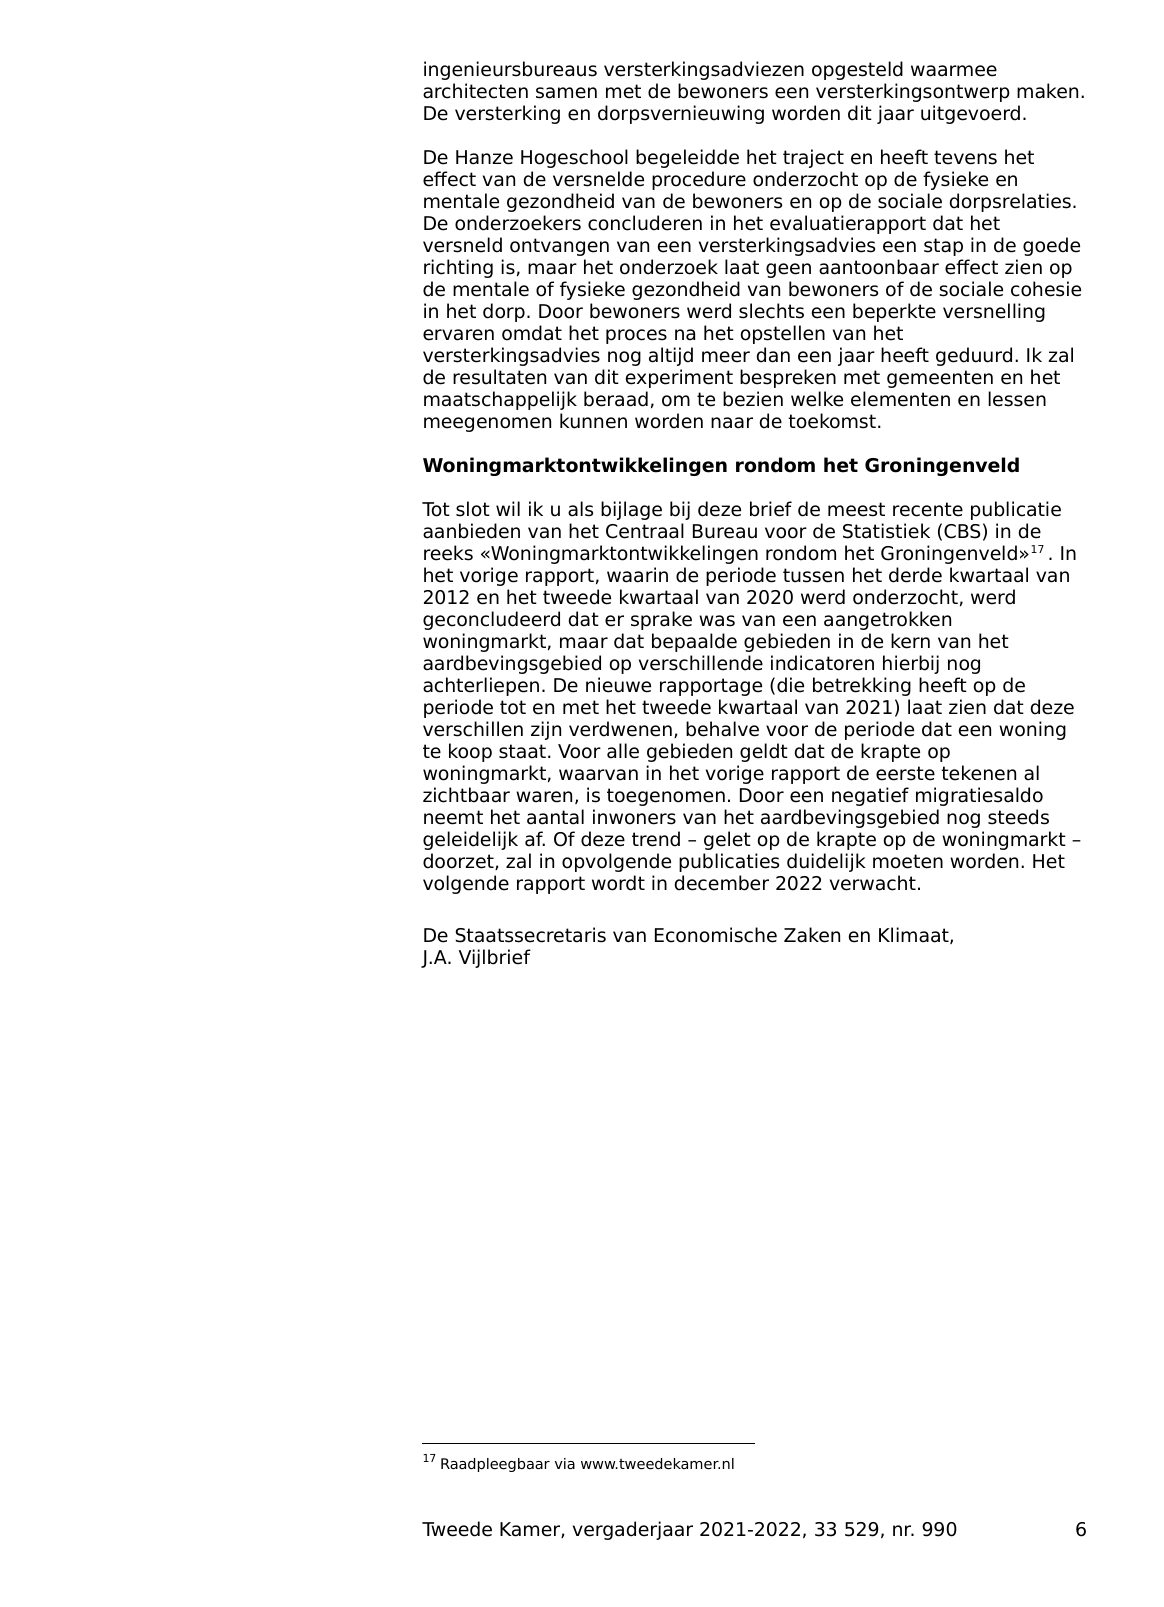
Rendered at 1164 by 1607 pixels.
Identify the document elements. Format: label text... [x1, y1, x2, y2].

text ingenieursbureaus versterkingsadviezen opgesteld waarmee architecten samen met de bewoners een versterkingsontwerp maken. De versterking en dorpsvernieuwing worden dit jaar uitgevoerd. [422, 59, 1087, 125]
text Tot slot wil ik u als bijlage bij deze brief de meest recente publicatie aanbieden van het Centraal Bureau voor de Statistiek (CBS) in de reeks «Woningmarktontwikkelingen rondom het Groningenveld». In het vorige rapport, waarin de periode tussen het derde kwartaal van 2012 en het tweede kwartaal van 2020 werd onderzocht, werd geconcludeerd dat er sprake was van een aangetrokken woningmarkt, maar dat bepaalde gebieden in de kern van het aardbevingsgebied op verschillende indicatoren hierbij nog achterliepen. De nieuwe rapportage (die betrekking heeft op de periode tot en met het tweede kwartaal van 2021) laat zien dat deze verschillen zijn verdwenen, behalve voor de periode dat een woning te koop staat. Voor alle gebieden geldt dat de krapte op woningmarkt, waarvan in het vorige rapport de eerste tekenen al zichtbaar waren, is toegenomen. Door een negatief migratiesaldo neemt het aantal inwoners van het aardbevingsgebied nog steeds geleidelijk af. Of deze trend – gelet op de krapte op de woningmarkt – doorzet, zal in opvolgende publicaties duidelijk moeten worden. Het volgende rapport wordt in december 2022 verwacht. [422, 499, 1087, 895]
text De Hanze Hogeschool begeleidde het traject en heeft tevens het effect van de versnelde procedure onderzocht op de fysieke en mentale gezondheid van de bewoners en op de sociale dorpsrelaties. De onderzoekers concluderen in het evaluatierapport dat het versneld ontvangen van een versterkingsadvies een stap in de goede richting is, maar het onderzoek laat geen aantoonbaar effect zien op de mentale of fysieke gezondheid van bewoners of de sociale cohesie in het dorp. Door bewoners werd slechts een beperkte versnelling ervaren omdat het proces na het opstellen van het versterkingsadvies nog altijd meer dan een jaar heeft geduurd. Ik zal de resultaten van dit experiment bespreken met gemeenten en het maatschappelijk beraad, om te bezien welke elementen en lessen meegenomen kunnen worden naar de toekomst. [422, 147, 1087, 433]
text Raadpleegbaar via www.tweedekamer.nl [422, 1452, 1087, 1474]
subtitle Woningmarktontwikkelingen rondom het Groningenveld [422, 455, 1087, 477]
text De Staatssecretaris van Economische Zaken en Klimaat, J.A. Vijlbrief [422, 925, 1087, 969]
